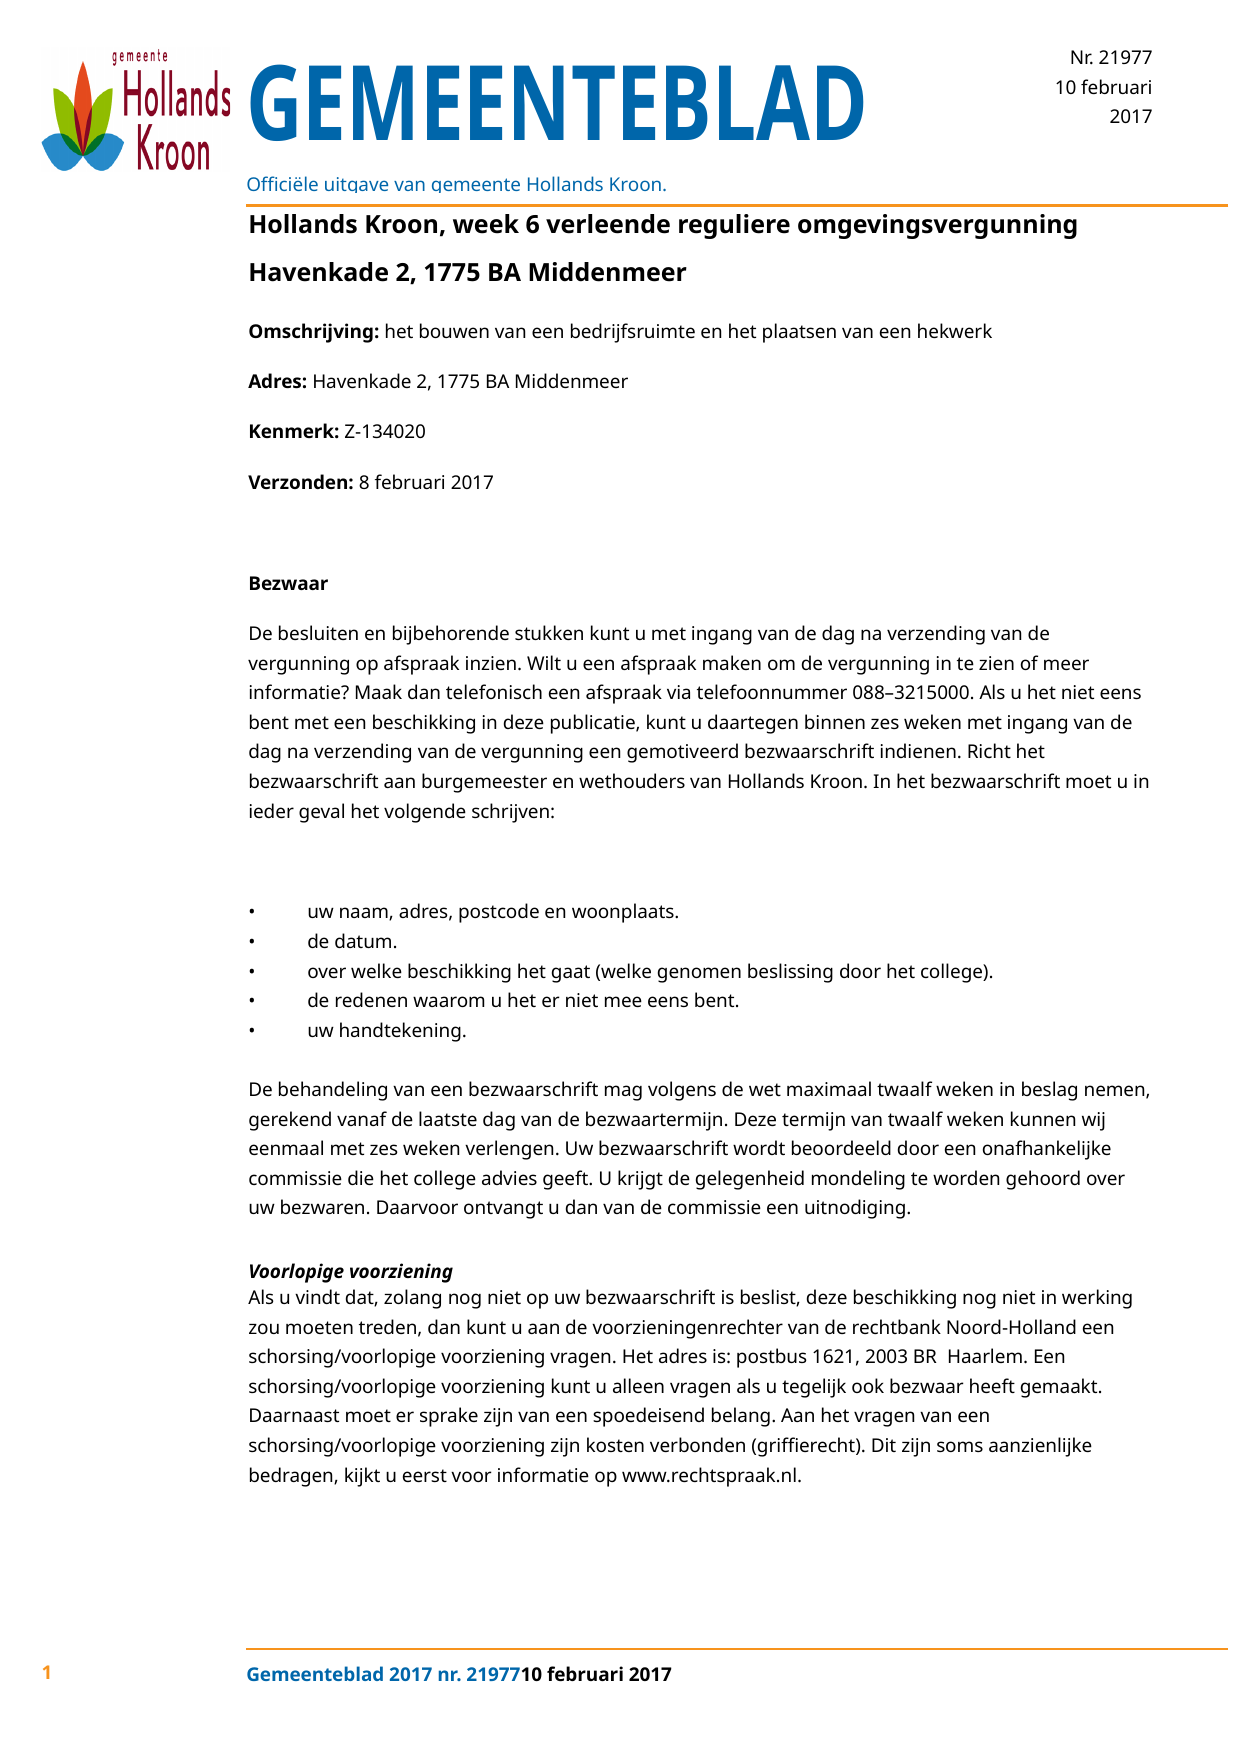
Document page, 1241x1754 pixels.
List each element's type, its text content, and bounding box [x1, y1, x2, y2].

text Als u vindt dat, zolang nog niet op uw bezwaarschrift is beslist, deze beschikking nog niet in werking zou moeten treden, dan kunt u aan de voorzieningenrechter van de rechtbank Noord-Holland een schorsing/voorlopige voorziening vragen. Het adres is: postbus 1621, 2003 BR Haarlem. Een schorsing/voorlopige voorziening kunt u alleen vragen als u tegelijk ook bezwaar heeft gemaakt. Daarnaast moet er sprake zijn van een spoedeisend belang. Aan het vragen van een schorsing/voorlopige voorziening zijn kosten verbonden (griffierecht). Dit zijn soms aanzienlijke bedragen, kijkt u eerst voor informatie op www.rechtspraak.nl. [248, 1284, 1152, 1487]
text De behandeling van een bezwaarschrift mag volgens de wet maximaal twaalf weken in beslag nemen, gerekend vanaf de laatste dag van de bezwaartermijn. Deze termijn van twaalf weken kunnen wij eenmaal met zes weken verlengen. Uw bezwaarschrift wordt beoordeeld door een onafhankelijke commissie die het college advies geeft. U krijgt de gelegenheid mondeling te worden gehoord over uw bezwaren. Daarvoor ontvangt u dan van de commissie een uitnodiging. [248, 1076, 1152, 1220]
text Kenmerk: Z-134020 [248, 419, 1152, 444]
text De besluiten en bijbehorende stukken kunt u met ingang van de dag na verzending van de vergunning op afspraak inzien. Wilt u een afspraak maken om de vergunning in te zien of meer informatie? Maak dan telefonisch een afspraak via telefoonnummer 088–3215000. Als u het niet eens bent met een beschikking in deze publicatie, kunt u daartegen binnen zes weken met ingang van de dag na verzending van de vergunning een gemotiveerd bezwaarschrift indienen. Richt het bezwaarschrift aan burgemeester en wethouders van Hollands Kroon. In het bezwaarschrift moet u in ieder geval het volgende schrijven: [248, 620, 1152, 824]
list uw naam, adres, postcode en woonplaats. [248, 899, 1152, 924]
picture [41, 47, 231, 172]
text Omschrijving: het bouwen van een bedrijfsruimte en het plaatsen van een hekwerk [248, 318, 1152, 344]
list de datum. [248, 928, 1152, 954]
list over welke beschikking het gaat (welke genomen beslissing door het college). [248, 958, 1152, 984]
text Verzonden: 8 februari 2017 [248, 469, 1152, 495]
list de redenen waarom u het er niet mee eens bent. [248, 987, 1152, 1013]
list uw handtekening. [248, 1017, 1152, 1043]
text Voorlopige voorziening [248, 1258, 1152, 1284]
text Bezwaar [248, 570, 1152, 596]
text Hollands Kroon, week 6 verleende reguliere omgevingsvergunning Havenkade 2, 1775 BA Middenmeer [248, 207, 1152, 288]
text Adres: Havenkade 2, 1775 BA Middenmeer [248, 368, 1152, 394]
